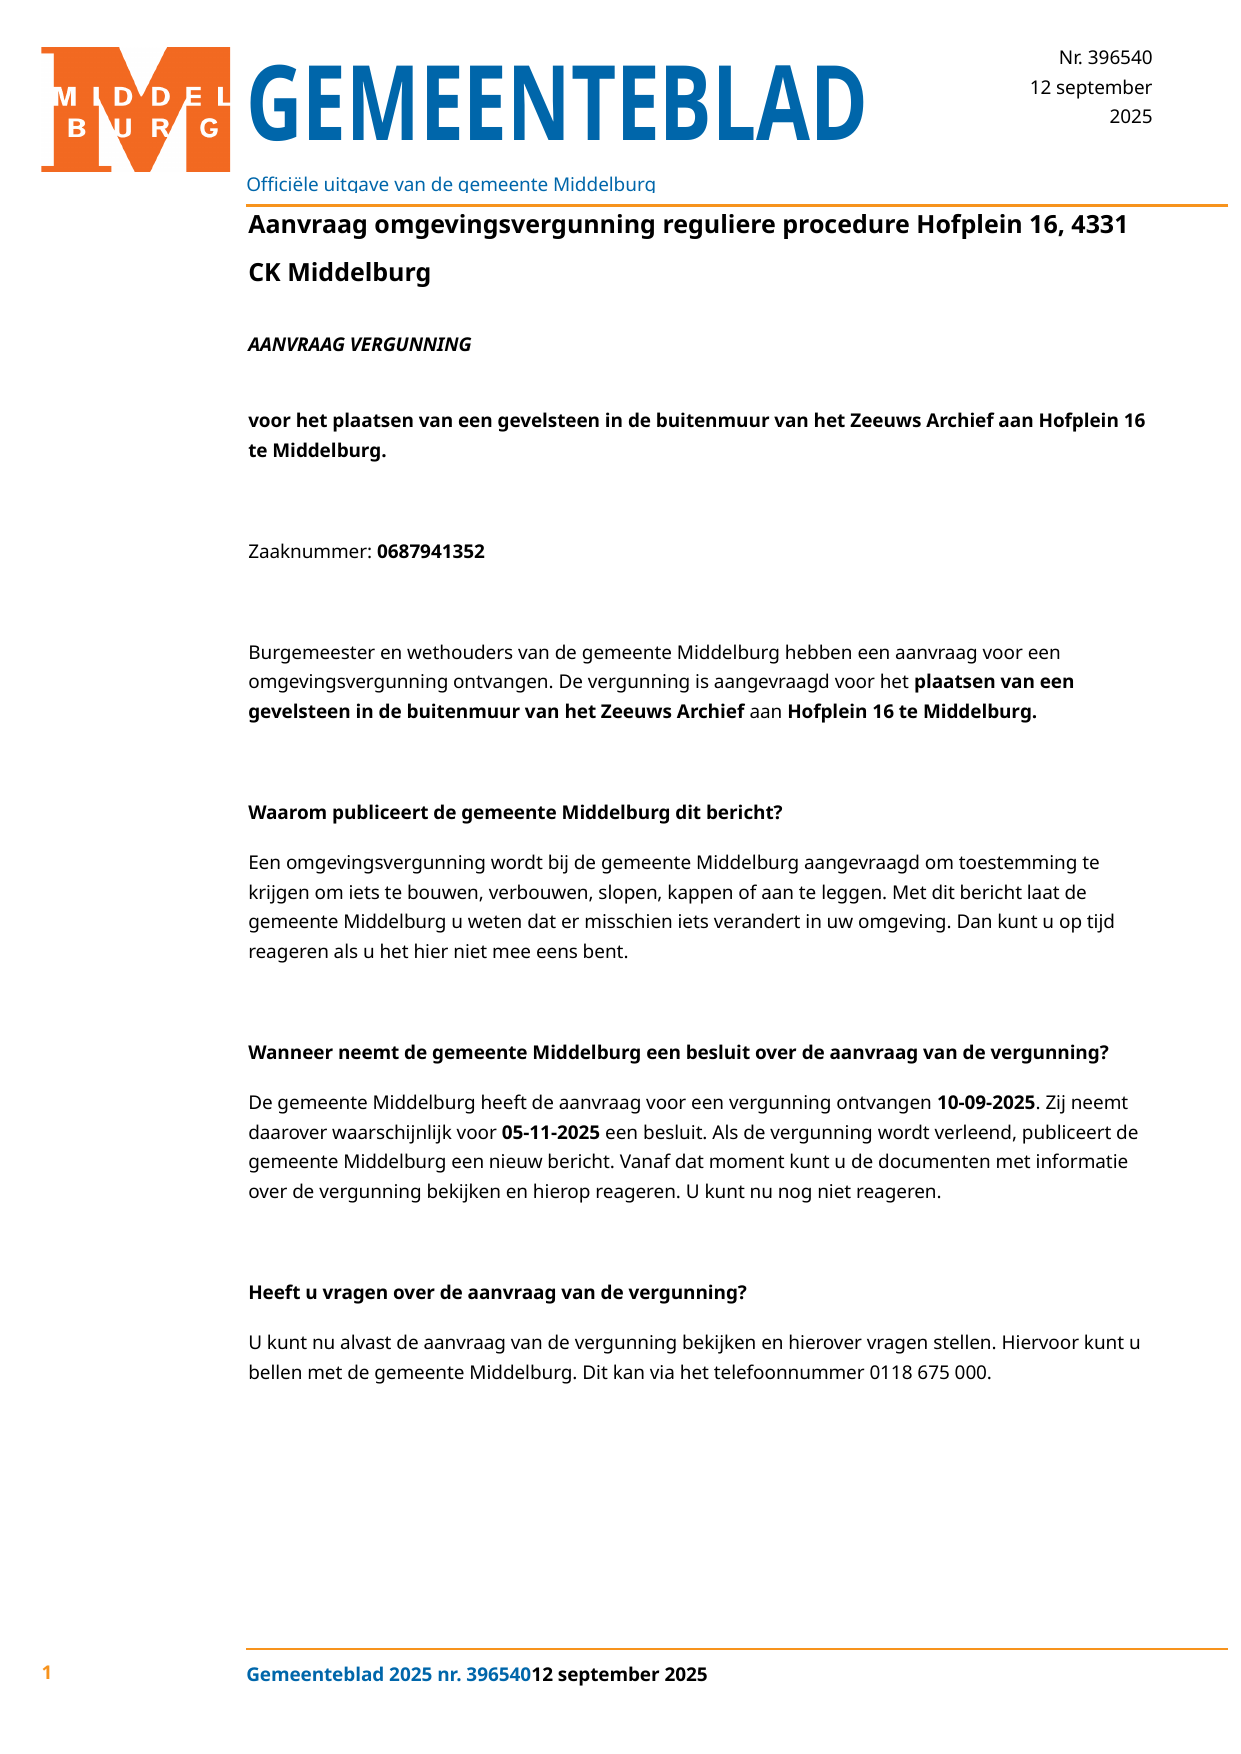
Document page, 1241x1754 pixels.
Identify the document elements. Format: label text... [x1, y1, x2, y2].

text Een omgevingsvergunning wordt bij de gemeente Middelburg aangevraagd om toestemming te krijgen om iets te bouwen, verbouwen, slopen, kappen of aan te leggen. Met dit bericht laat de gemeente Middelburg u weten dat er misschien iets verandert in uw omgeving. Dan kunt u op tijd reageren als u het hier niet mee eens bent. [248, 849, 1152, 964]
text Aanvraag omgevingsvergunning reguliere procedure Hofplein 16, 4331 CK Middelburg [248, 207, 1152, 288]
text voor het plaatsen van een gevelsteen in de buitenmuur van het Zeeuws Archief aan Hofplein 16 te Middelburg. [248, 408, 1152, 463]
text Burgemeester en wethouders van de gemeente Middelburg hebben een aanvraag voor een omgevingsvergunning ontvangen. De vergunning is aangevraagd voor het plaatsen van een gevelsteen in de buitenmuur van het Zeeuws Archief aan Hofplein 16 te Middelburg. [248, 639, 1152, 724]
text Wanneer neemt de gemeente Middelburg een besluit over de aanvraag van de vergunning? [248, 1039, 1152, 1064]
text Heeft u vragen over de aanvraag van de vergunning? [248, 1279, 1152, 1304]
picture [41, 47, 231, 172]
text Waarom publiceert de gemeente Middelburg dit bericht? [248, 799, 1152, 824]
text U kunt nu alvast de aanvraag van de vergunning bekijken en hierover vragen stellen. Hiervoor kunt u bellen met de gemeente Middelburg. Dit kan via het telefoonnummer 0118 675 000. [248, 1329, 1152, 1384]
text AANVRAAG VERGUNNING [248, 331, 1152, 357]
text De gemeente Middelburg heeft de aanvraag voor een vergunning ontvangen 10-09-2025. Zij neemt daarover waarschijnlijk voor 05-11-2025 een besluit. Als de vergunning wordt verleend, publiceert de gemeente Middelburg een nieuw bericht. Vanaf dat moment kunt u de documenten met informatie over de vergunning bekijken en hierop reageren. U kunt nu nog niet reageren. [248, 1089, 1152, 1204]
text Zaaknummer: 0687941352 [248, 538, 1152, 564]
